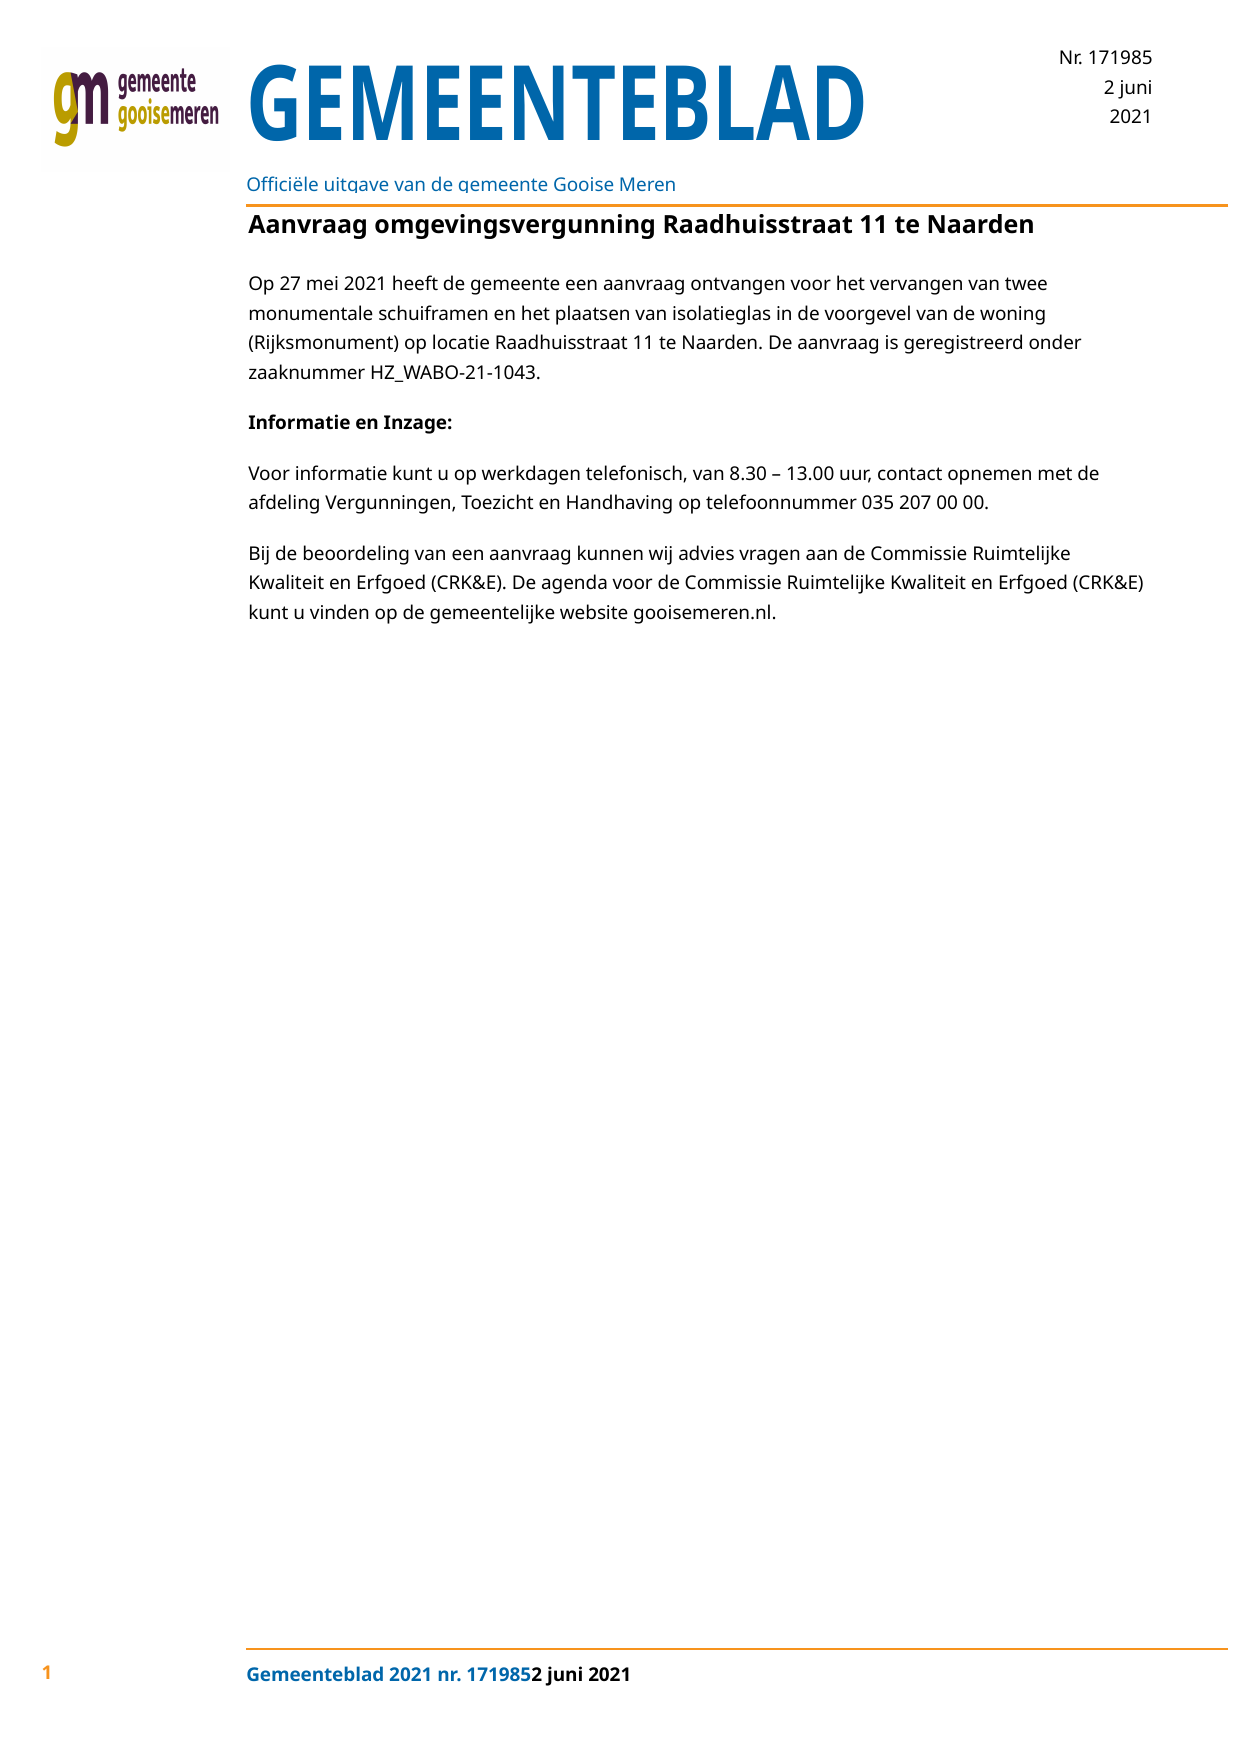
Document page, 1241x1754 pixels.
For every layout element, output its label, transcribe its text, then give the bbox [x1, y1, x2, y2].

picture [41, 47, 231, 172]
text Informatie en Inzage: [248, 409, 1152, 435]
text Bij de beoordeling van een aanvraag kunnen wij advies vragen aan de Commissie Ruimtelijke Kwaliteit en Erfgoed (CRK&E). De agenda voor de Commissie Ruimtelijke Kwaliteit en Erfgoed (CRK&E) kunt u vinden op de gemeentelijke website gooisemeren.nl. [248, 540, 1152, 625]
text Voor informatie kunt u op werkdagen telefonisch, van 8.30 – 13.00 uur, contact opnemen met de afdeling Vergunningen, Toezicht en Handhaving op telefoonnummer 035 207 00 00. [248, 460, 1152, 515]
text Aanvraag omgevingsvergunning Raadhuisstraat 11 te Naarden [248, 207, 1152, 241]
text Op 27 mei 2021 heeft de gemeente een aanvraag ontvangen voor het vervangen van twee monumentale schuiframen en het plaatsen van isolatieglas in de voorgevel van de woning (Rijksmonument) op locatie Raadhuisstraat 11 te Naarden. De aanvraag is geregistreerd onder zaaknummer HZ_WABO-21-1043. [248, 270, 1152, 385]
